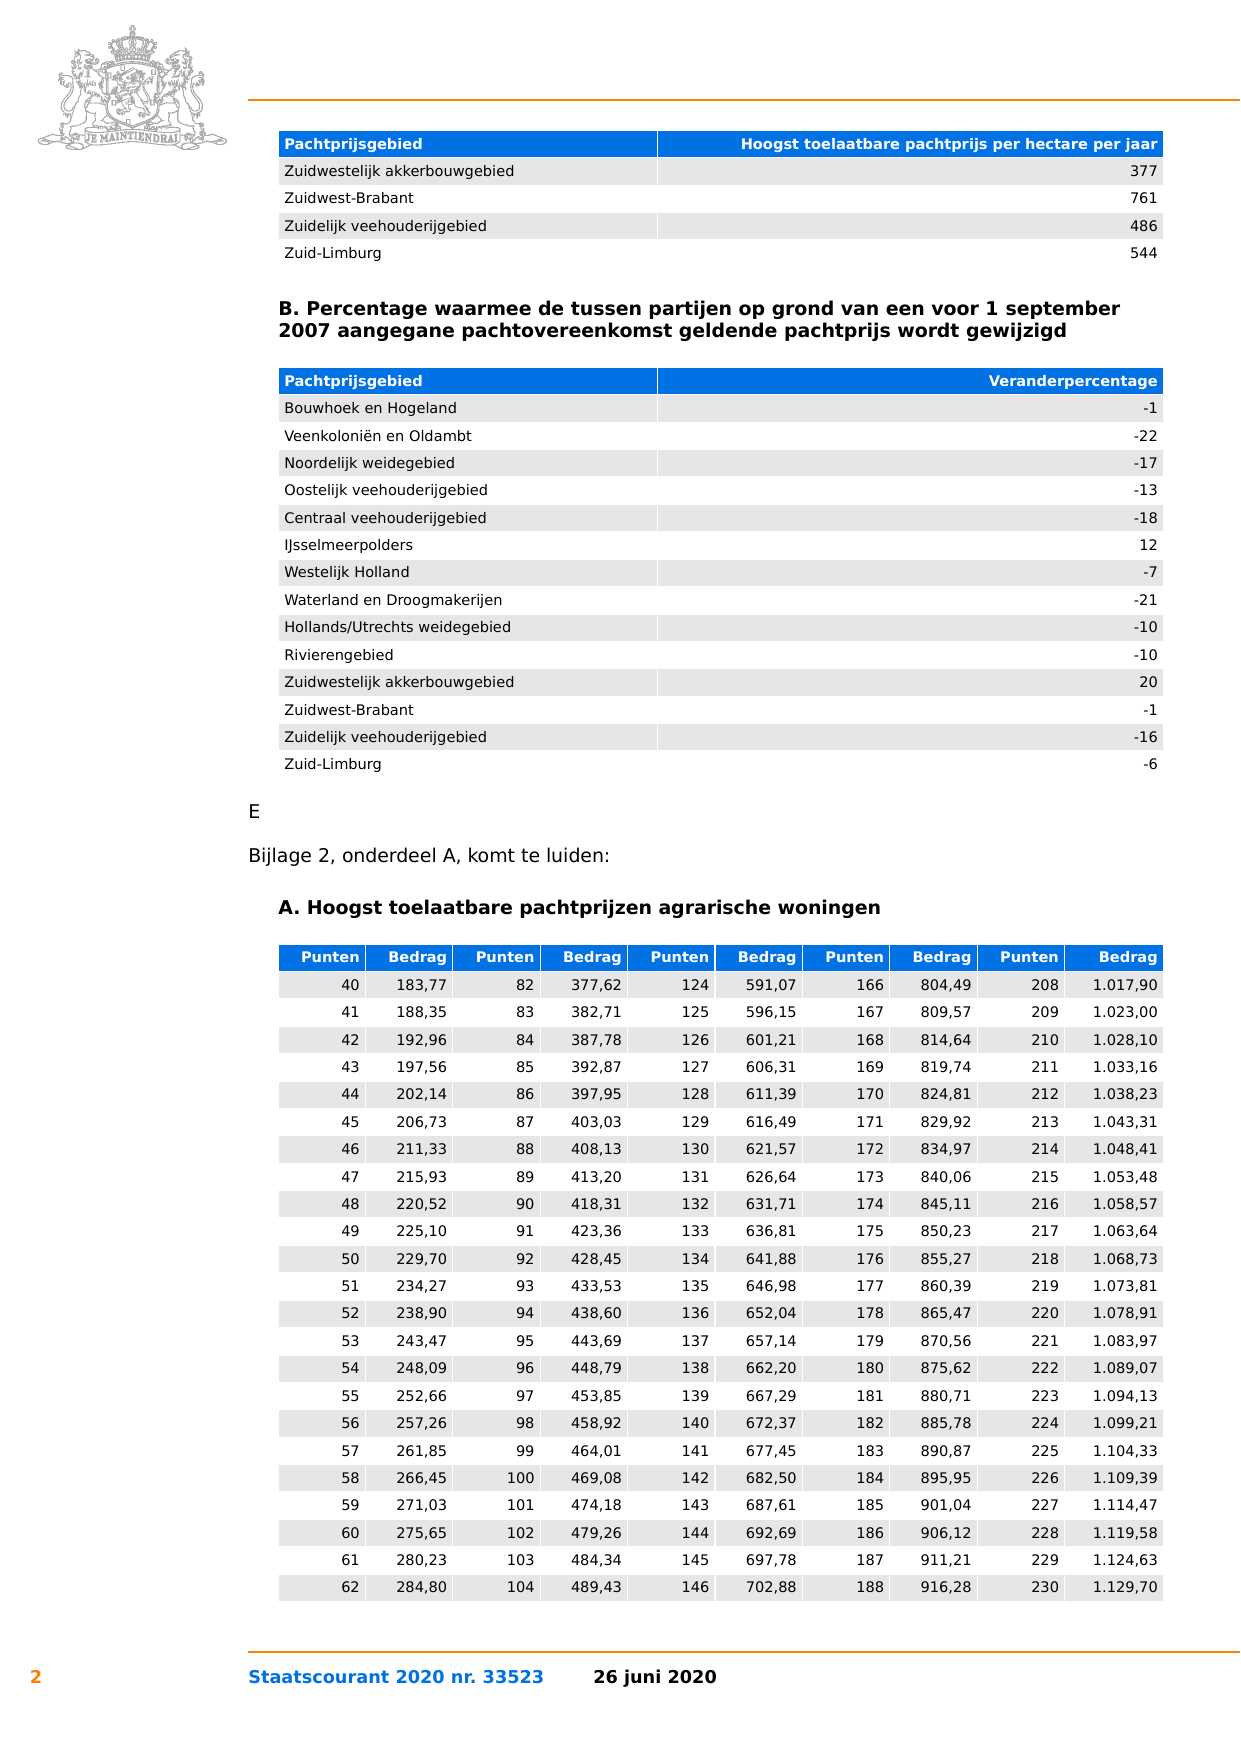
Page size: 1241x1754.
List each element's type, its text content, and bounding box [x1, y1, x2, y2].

table_cell 1.017,90 [1065, 972, 1163, 998]
table_cell 228 [978, 1520, 1064, 1546]
table_cell Zuid-Limburg [279, 241, 657, 267]
text E [248, 801, 1163, 823]
table_cell 606,31 [716, 1054, 802, 1081]
table_cell 127 [628, 1054, 714, 1081]
table_cell 185 [803, 1493, 889, 1519]
table_cell 170 [803, 1082, 889, 1108]
table_header Bedrag [366, 945, 452, 971]
table_cell 173 [803, 1164, 889, 1190]
table_cell 104 [453, 1575, 540, 1601]
table_cell 682,50 [716, 1465, 802, 1491]
table_cell Veenkoloniën en Oldambt [279, 423, 657, 449]
table_header Punten [978, 945, 1064, 971]
table_cell 85 [453, 1054, 540, 1081]
table_header Veranderpercentage [658, 368, 1163, 394]
table_cell 90 [453, 1191, 540, 1217]
table_cell 98 [453, 1410, 540, 1437]
table_cell 221 [978, 1328, 1064, 1354]
table_cell 646,98 [716, 1273, 802, 1300]
table_cell 54 [279, 1356, 365, 1382]
table_cell 50 [279, 1246, 365, 1272]
table_header Bedrag [890, 945, 977, 971]
table_cell 895,95 [890, 1465, 977, 1491]
table_cell 20 [658, 669, 1163, 696]
table_cell 46 [279, 1136, 365, 1163]
table_cell 1.073,81 [1065, 1273, 1163, 1300]
table_cell 180 [803, 1356, 889, 1382]
table_cell 257,26 [366, 1410, 452, 1437]
table_cell 870,56 [890, 1328, 977, 1354]
table_cell 591,07 [716, 972, 802, 998]
table_cell 125 [628, 999, 714, 1026]
table_cell 51 [279, 1273, 365, 1300]
table_cell 1.083,97 [1065, 1328, 1163, 1354]
table_cell 169 [803, 1054, 889, 1081]
table_cell 140 [628, 1410, 714, 1437]
table_cell 474,18 [541, 1493, 627, 1519]
table_cell 692,69 [716, 1520, 802, 1546]
table_cell -1 [658, 395, 1163, 422]
table_cell 93 [453, 1273, 540, 1300]
table_cell 215,93 [366, 1164, 452, 1190]
table_cell -6 [658, 751, 1163, 778]
table_cell 45 [279, 1109, 365, 1135]
table_cell 387,78 [541, 1027, 627, 1053]
table_cell Waterland en Droogmakerijen [279, 587, 657, 613]
table_cell 423,36 [541, 1219, 627, 1245]
table_cell 284,80 [366, 1575, 452, 1601]
table_cell Noordelijk weidegebied [279, 450, 657, 476]
table_cell 229 [978, 1547, 1064, 1574]
table_cell 469,08 [541, 1465, 627, 1491]
table_cell 672,37 [716, 1410, 802, 1437]
table_cell -21 [658, 587, 1163, 613]
table_cell Zuidwest-Brabant [279, 697, 657, 723]
table_cell 40 [279, 972, 365, 998]
table_cell 266,45 [366, 1465, 452, 1491]
table_cell 814,64 [890, 1027, 977, 1053]
table_cell 484,34 [541, 1547, 627, 1574]
table_cell 176 [803, 1246, 889, 1272]
table_cell 215 [978, 1164, 1064, 1190]
table_cell 210 [978, 1027, 1064, 1053]
table_cell 280,23 [366, 1547, 452, 1574]
table_cell 145 [628, 1547, 714, 1574]
table_cell 134 [628, 1246, 714, 1272]
table_cell 179 [803, 1328, 889, 1354]
table_cell -1 [658, 697, 1163, 723]
table_cell 84 [453, 1027, 540, 1053]
table_cell 601,21 [716, 1027, 802, 1053]
table_cell 1.089,07 [1065, 1356, 1163, 1382]
table_header Punten [279, 945, 365, 971]
table_cell 1.053,48 [1065, 1164, 1163, 1190]
table_cell 261,85 [366, 1438, 452, 1464]
table_cell -22 [658, 423, 1163, 449]
table_cell 187 [803, 1547, 889, 1574]
table_cell 89 [453, 1164, 540, 1190]
table_cell 226 [978, 1465, 1064, 1491]
table_cell Zuidelijk veehouderijgebied [279, 724, 657, 750]
table_cell 211,33 [366, 1136, 452, 1163]
table_cell 102 [453, 1520, 540, 1546]
table_cell -16 [658, 724, 1163, 750]
table_cell 220,52 [366, 1191, 452, 1217]
table_cell 479,26 [541, 1520, 627, 1546]
table_header Punten [628, 945, 714, 971]
table_cell 840,06 [890, 1164, 977, 1190]
table_cell 83 [453, 999, 540, 1026]
table_cell 182 [803, 1410, 889, 1437]
table_cell 137 [628, 1328, 714, 1354]
table_cell 61 [279, 1547, 365, 1574]
table_cell 128 [628, 1082, 714, 1108]
subtitle B. Percentage waarmee de tussen partijen op grond van een voor 1 september 2007 aangegane pachtovereenkomst geldende pachtprijs wordt gewijzigd [278, 298, 1163, 342]
table_cell 1.094,13 [1065, 1383, 1163, 1409]
table_cell 42 [279, 1027, 365, 1053]
table_cell 103 [453, 1547, 540, 1574]
table_cell 418,31 [541, 1191, 627, 1217]
table_cell 1.038,23 [1065, 1082, 1163, 1108]
table_cell 687,61 [716, 1493, 802, 1519]
table_cell Westelijk Holland [279, 560, 657, 586]
table_cell Zuidwestelijk akkerbouwgebied [279, 158, 657, 185]
table_cell 82 [453, 972, 540, 998]
table_cell 86 [453, 1082, 540, 1108]
table_cell 44 [279, 1082, 365, 1108]
table_cell 220 [978, 1301, 1064, 1327]
table_cell 248,09 [366, 1356, 452, 1382]
table_cell 95 [453, 1328, 540, 1354]
table_cell 544 [658, 241, 1163, 267]
table_cell 197,56 [366, 1054, 452, 1081]
table_cell 208 [978, 972, 1064, 998]
table_cell 428,45 [541, 1246, 627, 1272]
table_cell 230 [978, 1575, 1064, 1601]
table_cell 631,71 [716, 1191, 802, 1217]
table_cell 458,92 [541, 1410, 627, 1437]
table_cell 60 [279, 1520, 365, 1546]
table_cell 621,57 [716, 1136, 802, 1163]
table_cell 183 [803, 1438, 889, 1464]
table_cell 652,04 [716, 1301, 802, 1327]
text Bijlage 2, onderdeel A, komt te luiden: [248, 844, 1163, 867]
table_cell 219 [978, 1273, 1064, 1300]
table_cell 175 [803, 1219, 889, 1245]
table_cell 186 [803, 1520, 889, 1546]
table_cell 860,39 [890, 1273, 977, 1300]
table_cell 209 [978, 999, 1064, 1026]
picture [38, 25, 227, 150]
table_cell 206,73 [366, 1109, 452, 1135]
table_cell 834,97 [890, 1136, 977, 1163]
subtitle A. Hoogst toelaatbare pachtprijzen agrarische woningen [278, 897, 1163, 918]
table_cell 202,14 [366, 1082, 452, 1108]
table_cell 662,20 [716, 1356, 802, 1382]
table_cell 101 [453, 1493, 540, 1519]
table_cell 392,87 [541, 1054, 627, 1081]
table_cell 178 [803, 1301, 889, 1327]
table_cell 146 [628, 1575, 714, 1601]
table_cell 697,78 [716, 1547, 802, 1574]
table_header Bedrag [1065, 945, 1163, 971]
table_header Bedrag [716, 945, 802, 971]
table_cell 875,62 [890, 1356, 977, 1382]
table_cell 91 [453, 1219, 540, 1245]
table_cell 188,35 [366, 999, 452, 1026]
table_cell 829,92 [890, 1109, 977, 1135]
table_cell 438,60 [541, 1301, 627, 1327]
table_cell 667,29 [716, 1383, 802, 1409]
table_cell 1.104,33 [1065, 1438, 1163, 1464]
table_header Hoogst toelaatbare pachtprijs per hectare per jaar [658, 131, 1163, 157]
table_cell 252,66 [366, 1383, 452, 1409]
table_cell 855,27 [890, 1246, 977, 1272]
table_cell Centraal veehouderijgebied [279, 505, 657, 531]
table_cell 218 [978, 1246, 1064, 1272]
table_cell -17 [658, 450, 1163, 476]
table_cell 217 [978, 1219, 1064, 1245]
table_cell 865,47 [890, 1301, 977, 1327]
table_cell 229,70 [366, 1246, 452, 1272]
table_cell 1.063,64 [1065, 1219, 1163, 1245]
table_cell 641,88 [716, 1246, 802, 1272]
table_cell 761 [658, 186, 1163, 212]
table_cell 124 [628, 972, 714, 998]
table_cell 168 [803, 1027, 889, 1053]
table_cell 489,43 [541, 1575, 627, 1601]
table_cell 88 [453, 1136, 540, 1163]
table_cell 94 [453, 1301, 540, 1327]
table_cell 238,90 [366, 1301, 452, 1327]
table_cell 911,21 [890, 1547, 977, 1574]
table_cell 12 [658, 532, 1163, 559]
table_cell -7 [658, 560, 1163, 586]
table_cell Oostelijk veehouderijgebied [279, 478, 657, 504]
table_cell 62 [279, 1575, 365, 1601]
table_cell 885,78 [890, 1410, 977, 1437]
table_cell 188 [803, 1575, 889, 1601]
table_cell 453,85 [541, 1383, 627, 1409]
table_cell 243,47 [366, 1328, 452, 1354]
table_cell 214 [978, 1136, 1064, 1163]
table_cell 216 [978, 1191, 1064, 1217]
table_cell 59 [279, 1493, 365, 1519]
table_cell 486 [658, 213, 1163, 239]
table_cell 596,15 [716, 999, 802, 1026]
table_cell 1.119,58 [1065, 1520, 1163, 1546]
table_cell 234,27 [366, 1273, 452, 1300]
table_cell 142 [628, 1465, 714, 1491]
table_cell 677,45 [716, 1438, 802, 1464]
table_cell 56 [279, 1410, 365, 1437]
table_cell 43 [279, 1054, 365, 1081]
table_cell 880,71 [890, 1383, 977, 1409]
table_cell 702,88 [716, 1575, 802, 1601]
table_cell 448,79 [541, 1356, 627, 1382]
table_header Punten [453, 945, 540, 971]
table_cell 129 [628, 1109, 714, 1135]
table_cell 92 [453, 1246, 540, 1272]
table_cell 1.078,91 [1065, 1301, 1163, 1327]
table_cell 139 [628, 1383, 714, 1409]
table_cell 53 [279, 1328, 365, 1354]
table_header Pachtprijsgebied [279, 131, 657, 157]
table_cell 167 [803, 999, 889, 1026]
table_cell 184 [803, 1465, 889, 1491]
table_cell 850,23 [890, 1219, 977, 1245]
table_cell 143 [628, 1493, 714, 1519]
table_cell 192,96 [366, 1027, 452, 1053]
table_cell 55 [279, 1383, 365, 1409]
table_cell Zuidelijk veehouderijgebied [279, 213, 657, 239]
table_cell 132 [628, 1191, 714, 1217]
table_cell 177 [803, 1273, 889, 1300]
table_cell 403,03 [541, 1109, 627, 1135]
table_cell 408,13 [541, 1136, 627, 1163]
table_cell -10 [658, 615, 1163, 641]
table_header Punten [803, 945, 889, 971]
table_cell 131 [628, 1164, 714, 1190]
table_cell 48 [279, 1191, 365, 1217]
table_cell 443,69 [541, 1328, 627, 1354]
table_cell 916,28 [890, 1575, 977, 1601]
table_cell 433,53 [541, 1273, 627, 1300]
table_cell 99 [453, 1438, 540, 1464]
table_cell 171 [803, 1109, 889, 1135]
table_cell 901,04 [890, 1493, 977, 1519]
table_cell 136 [628, 1301, 714, 1327]
table_cell Zuid-Limburg [279, 751, 657, 778]
table_cell Bouwhoek en Hogeland [279, 395, 657, 422]
table_cell IJsselmeerpolders [279, 532, 657, 559]
table_cell 611,39 [716, 1082, 802, 1108]
table_cell 1.114,47 [1065, 1493, 1163, 1519]
table_cell 1.109,39 [1065, 1465, 1163, 1491]
table_cell 52 [279, 1301, 365, 1327]
table_cell 174 [803, 1191, 889, 1217]
table_cell 1.129,70 [1065, 1575, 1163, 1601]
table_cell 626,64 [716, 1164, 802, 1190]
table_cell 804,49 [890, 972, 977, 998]
table_cell 1.048,41 [1065, 1136, 1163, 1163]
table_cell 223 [978, 1383, 1064, 1409]
table_cell 213 [978, 1109, 1064, 1135]
table_cell 166 [803, 972, 889, 998]
table_cell 224 [978, 1410, 1064, 1437]
table_cell -18 [658, 505, 1163, 531]
table_cell 1.043,31 [1065, 1109, 1163, 1135]
table_cell 96 [453, 1356, 540, 1382]
table_cell 212 [978, 1082, 1064, 1108]
table_cell 135 [628, 1273, 714, 1300]
table_cell 616,49 [716, 1109, 802, 1135]
table_cell 1.124,63 [1065, 1547, 1163, 1574]
table_cell Rivierengebied [279, 642, 657, 668]
table_cell 49 [279, 1219, 365, 1245]
table_cell 87 [453, 1109, 540, 1135]
table_cell 58 [279, 1465, 365, 1491]
table_cell 397,95 [541, 1082, 627, 1108]
table_cell 133 [628, 1219, 714, 1245]
table_cell 181 [803, 1383, 889, 1409]
table_cell -13 [658, 478, 1163, 504]
table_cell 824,81 [890, 1082, 977, 1108]
table_cell 211 [978, 1054, 1064, 1081]
table_cell Zuidwestelijk akkerbouwgebied [279, 669, 657, 696]
table_cell 464,01 [541, 1438, 627, 1464]
table_cell 225,10 [366, 1219, 452, 1245]
table_cell 97 [453, 1383, 540, 1409]
table_cell 1.068,73 [1065, 1246, 1163, 1272]
table_cell 377 [658, 158, 1163, 185]
table_cell 130 [628, 1136, 714, 1163]
table_cell -10 [658, 642, 1163, 668]
table_header Bedrag [541, 945, 627, 971]
table_cell 809,57 [890, 999, 977, 1026]
table_cell 382,71 [541, 999, 627, 1026]
table_cell 1.058,57 [1065, 1191, 1163, 1217]
table_cell 413,20 [541, 1164, 627, 1190]
table_cell 172 [803, 1136, 889, 1163]
table_cell Hollands/Utrechts weidegebied [279, 615, 657, 641]
table_cell 906,12 [890, 1520, 977, 1546]
table_cell 100 [453, 1465, 540, 1491]
table_cell 41 [279, 999, 365, 1026]
table_cell 138 [628, 1356, 714, 1382]
table_cell 845,11 [890, 1191, 977, 1217]
table_cell 47 [279, 1164, 365, 1190]
table_cell 57 [279, 1438, 365, 1464]
table_cell 222 [978, 1356, 1064, 1382]
table_cell 225 [978, 1438, 1064, 1464]
table_cell 144 [628, 1520, 714, 1546]
table_cell 1.023,00 [1065, 999, 1163, 1026]
table_cell 126 [628, 1027, 714, 1053]
table_cell 275,65 [366, 1520, 452, 1546]
table_cell 377,62 [541, 972, 627, 998]
table_cell 636,81 [716, 1219, 802, 1245]
table_cell 271,03 [366, 1493, 452, 1519]
table_cell 1.099,21 [1065, 1410, 1163, 1437]
table_header Pachtprijsgebied [279, 368, 657, 394]
table_cell 890,87 [890, 1438, 977, 1464]
table_cell 1.033,16 [1065, 1054, 1163, 1081]
table_cell 227 [978, 1493, 1064, 1519]
table_cell 183,77 [366, 972, 452, 998]
table_cell 141 [628, 1438, 714, 1464]
table_cell 1.028,10 [1065, 1027, 1163, 1053]
table_cell 657,14 [716, 1328, 802, 1354]
table_cell Zuidwest-Brabant [279, 186, 657, 212]
table_cell 819,74 [890, 1054, 977, 1081]
